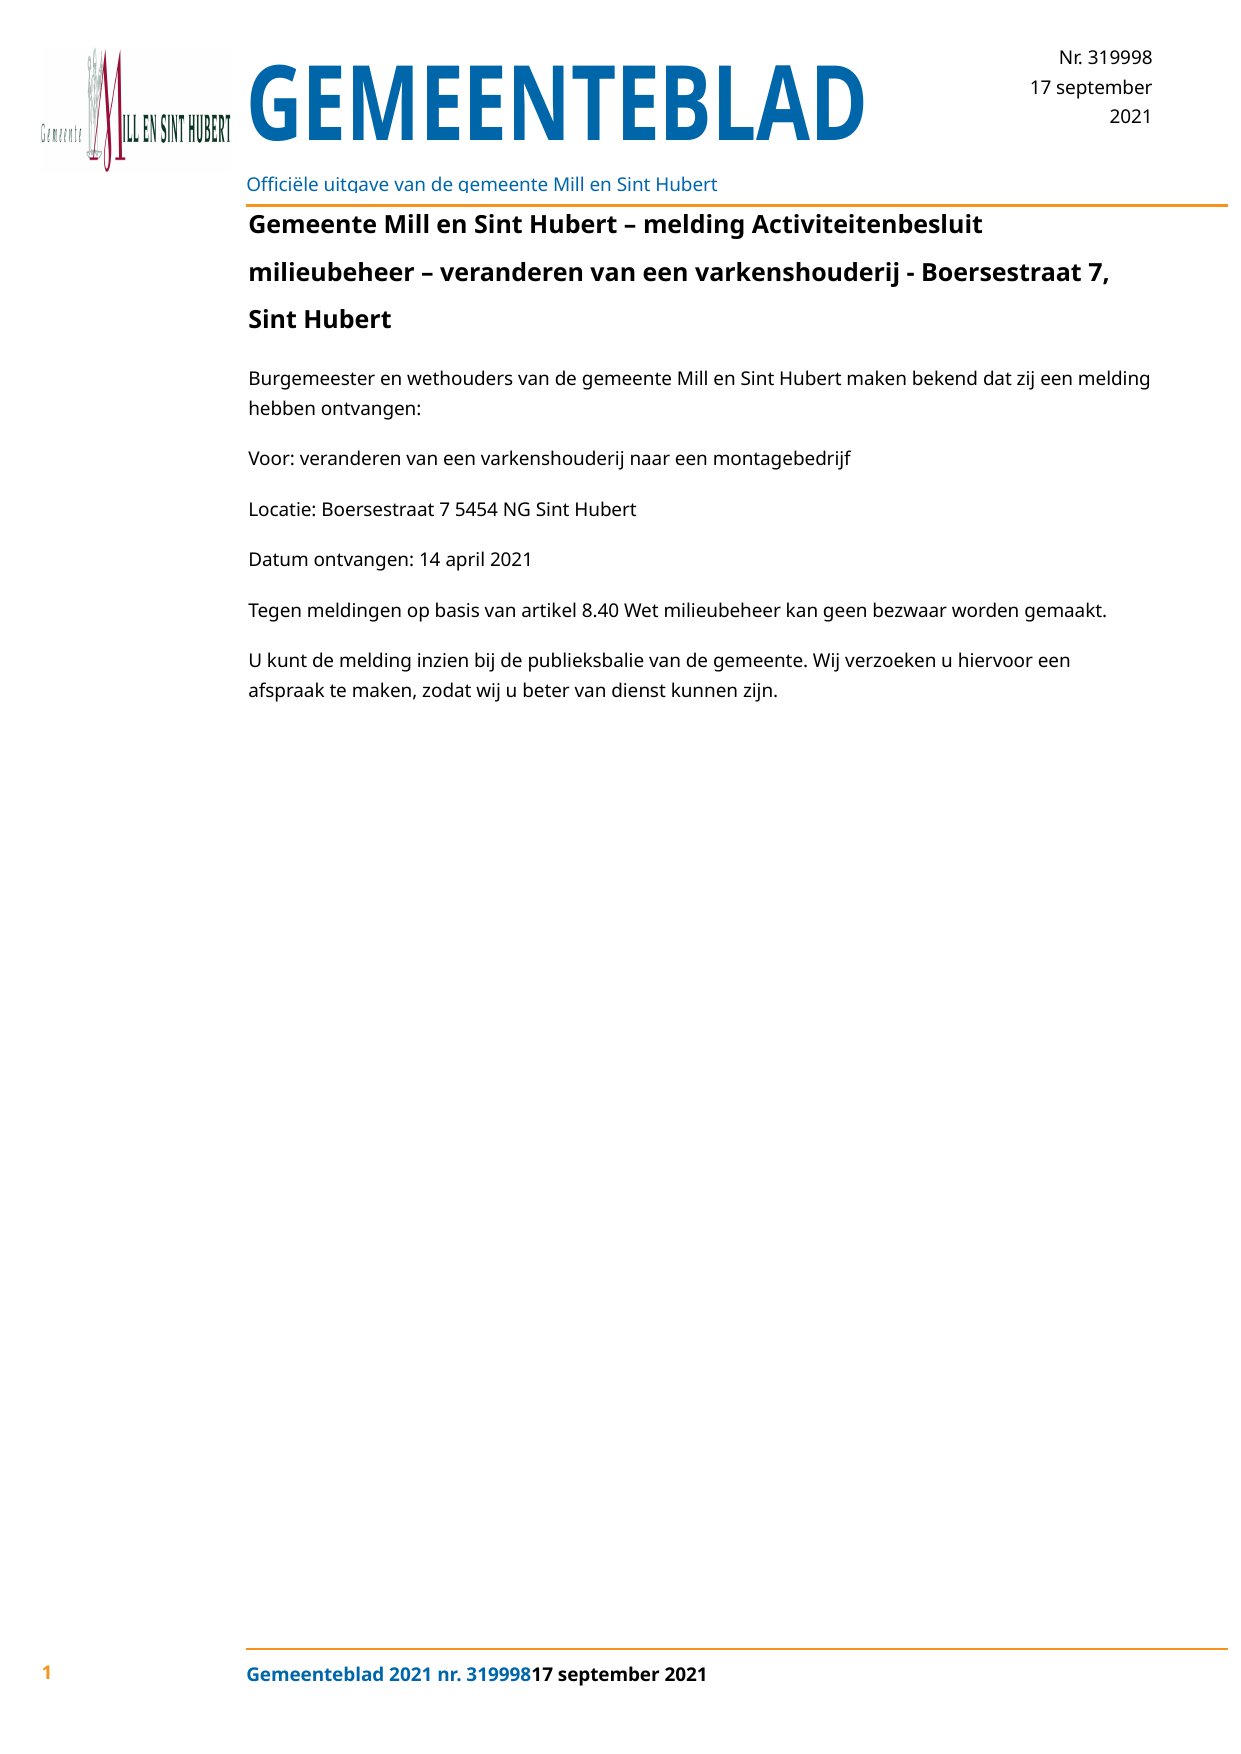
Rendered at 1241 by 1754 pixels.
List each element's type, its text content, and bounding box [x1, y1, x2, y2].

text Tegen meldingen op basis van artikel 8.40 Wet milieubeheer kan geen bezwaar worden gemaakt. [248, 597, 1152, 622]
text Locatie: Boersestraat 7 5454 NG Sint Hubert [248, 496, 1152, 522]
text Voor: veranderen van een varkenshouderij naar een montagebedrijf [248, 446, 1152, 471]
text U kunt de melding inzien bij de publieksbalie van de gemeente. Wij verzoeken u hiervoor een afspraak te maken, zodat wij u beter van dienst kunnen zijn. [248, 647, 1152, 702]
text Datum ontvangen: 14 april 2021 [248, 546, 1152, 572]
text Gemeente Mill en Sint Hubert – melding Activiteitenbesluit milieubeheer – veranderen van een varkenshouderij - Boersestraat 7, Sint Hubert [248, 207, 1152, 336]
text Burgemeester en wethouders van de gemeente Mill en Sint Hubert maken bekend dat zij een melding hebben ontvangen: [248, 366, 1152, 421]
picture [41, 47, 231, 172]
